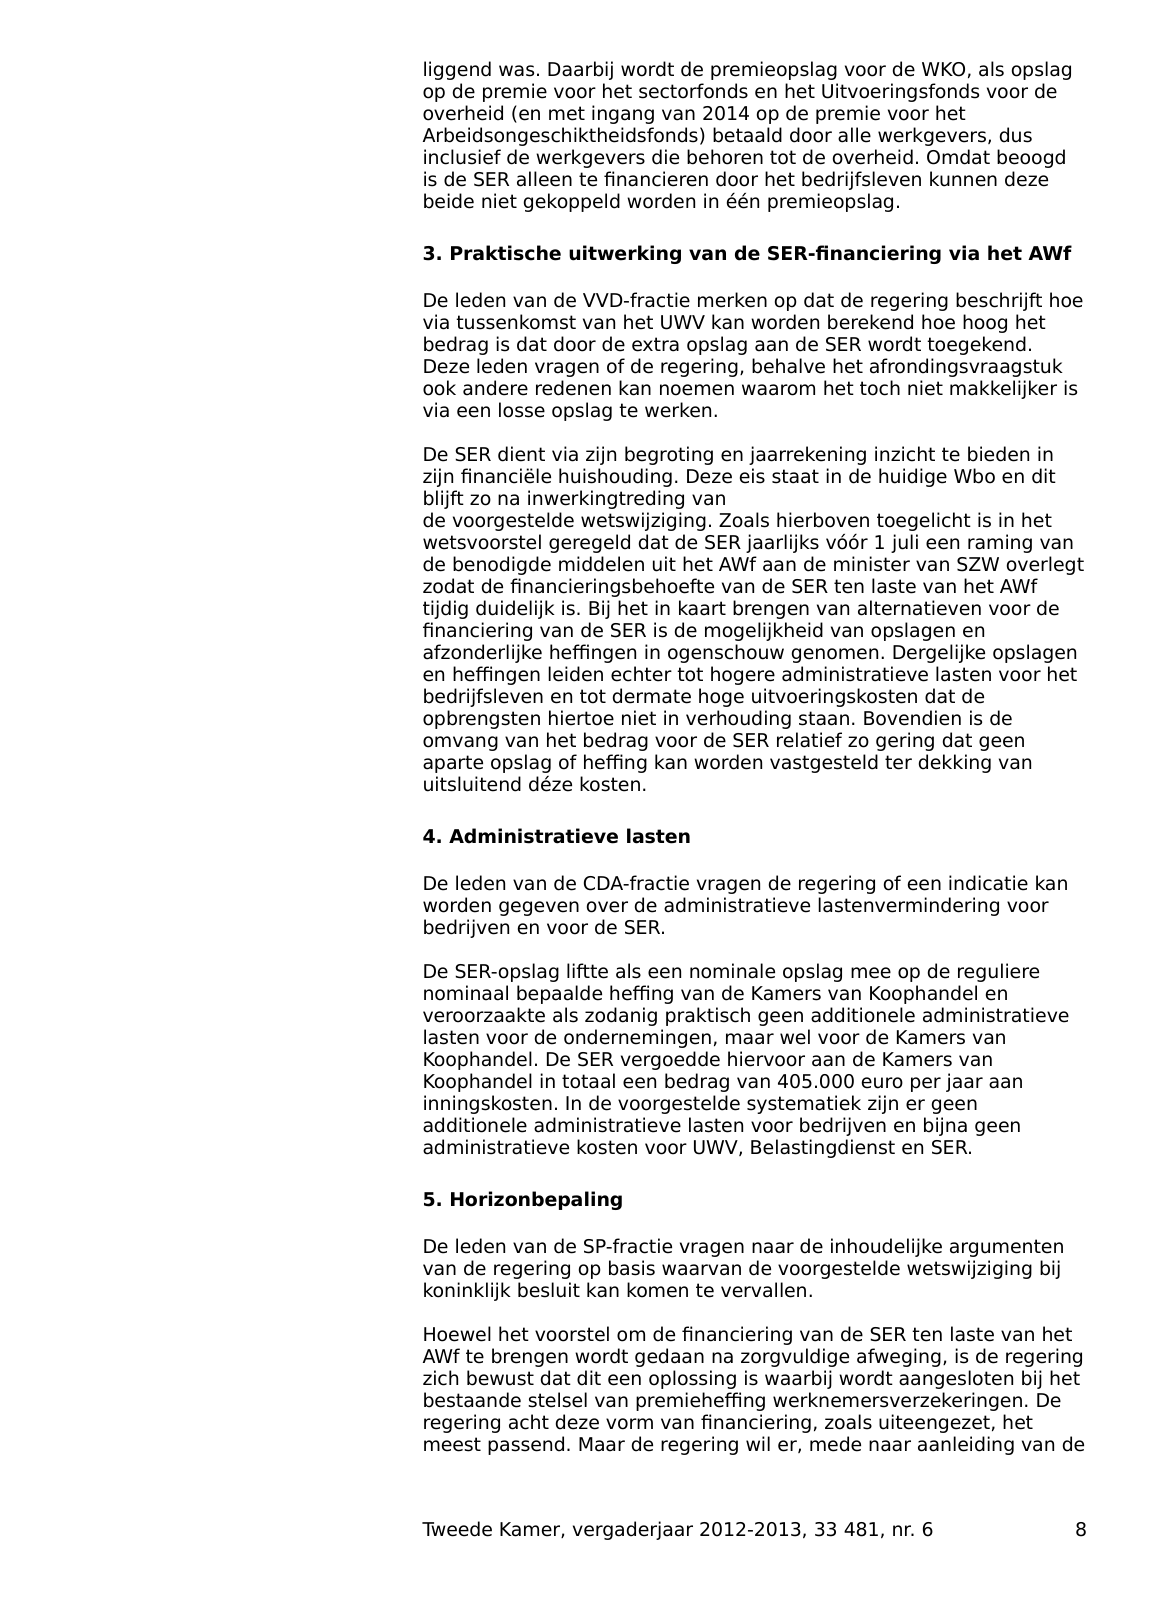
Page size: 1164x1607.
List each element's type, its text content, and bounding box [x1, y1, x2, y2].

subtitle 5. Horizonbepaling [422, 1188, 1087, 1211]
text De leden van de CDA-fractie vragen de regering of een indicatie kan worden gegeven over de administratieve lastenvermindering voor bedrijven en voor de SER. [422, 873, 1087, 938]
text De leden van de SP-fractie vragen naar de inhoudelijke argumenten van de regering op basis waarvan de voorgestelde wetswijziging bij koninklijk besluit kan komen te vervallen. [422, 1236, 1087, 1301]
text Hoewel het voorstel om de financiering van de SER ten laste van het AWf te brengen wordt gedaan na zorgvuldige afweging, is de regering zich bewust dat dit een oplossing is waarbij wordt aangesloten bij het bestaande stelsel van premieheffing werknemersverzekeringen. De regering acht deze vorm van financiering, zoals uiteengezet, het meest passend. Maar de regering wil er, mede naar aanleiding van de [422, 1324, 1087, 1456]
subtitle 4. Administratieve lasten [422, 826, 1087, 848]
text liggend was. Daarbij wordt de premieopslag voor de WKO, als opslag op de premie voor het sectorfonds en het Uitvoeringsfonds voor de overheid (en met ingang van 2014 op de premie voor het Arbeidsongeschiktheidsfonds) betaald door alle werkgevers, dus inclusief de werkgevers die behoren tot de overheid. Omdat beoogd is de SER alleen te financieren door het bedrijfsleven kunnen deze beide niet gekoppeld worden in één premieopslag. [422, 59, 1087, 213]
text De SER-opslag liftte als een nominale opslag mee op de reguliere nominaal bepaalde heffing van de Kamers van Koophandel en veroorzaakte als zodanig praktisch geen additionele administratieve lasten voor de ondernemingen, maar wel voor de Kamers van Koophandel. De SER vergoedde hiervoor aan de Kamers van Koophandel in totaal een bedrag van 405.000 euro per jaar aan inningskosten. In de voorgestelde systematiek zijn er geen additionele administratieve lasten voor bedrijven en bijna geen administratieve kosten voor UWV, Belastingdienst en SER. [422, 961, 1087, 1158]
text De leden van de VVD-fractie merken op dat de regering beschrijft hoe via tussenkomst van het UWV kan worden berekend hoe hoog het bedrag is dat door de extra opslag aan de SER wordt toegekend. Deze leden vragen of de regering, behalve het afrondingsvraagstuk ook andere redenen kan noemen waarom het toch niet makkelijker is via een losse opslag te werken. [422, 290, 1087, 422]
text De SER dient via zijn begroting en jaarrekening inzicht te bieden in zijn financiële huishouding. Deze eis staat in de huidige Wbo en dit blijft zo na inwerkingtreding van [422, 444, 1087, 510]
text de voorgestelde wetswijziging. Zoals hierboven toegelicht is in het wetsvoorstel geregeld dat de SER jaarlijks vóór 1 juli een raming van de benodigde middelen uit het AWf aan de minister van SZW overlegt zodat de financieringsbehoefte van de SER ten laste van het AWf tijdig duidelijk is. Bij het in kaart brengen van alternatieven voor de financiering van de SER is de mogelijkheid van opslagen en afzonderlijke heffingen in ogenschouw genomen. Dergelijke opslagen en heffingen leiden echter tot hogere administratieve lasten voor het bedrijfsleven en tot dermate hoge uitvoeringskosten dat de opbrengsten hiertoe niet in verhouding staan. Bovendien is de omvang van het bedrag voor de SER relatief zo gering dat geen aparte opslag of heffing kan worden vastgesteld ter dekking van uitsluitend déze kosten. [422, 510, 1087, 796]
subtitle 3. Praktische uitwerking van de SER-financiering via het AWf [422, 243, 1087, 265]
